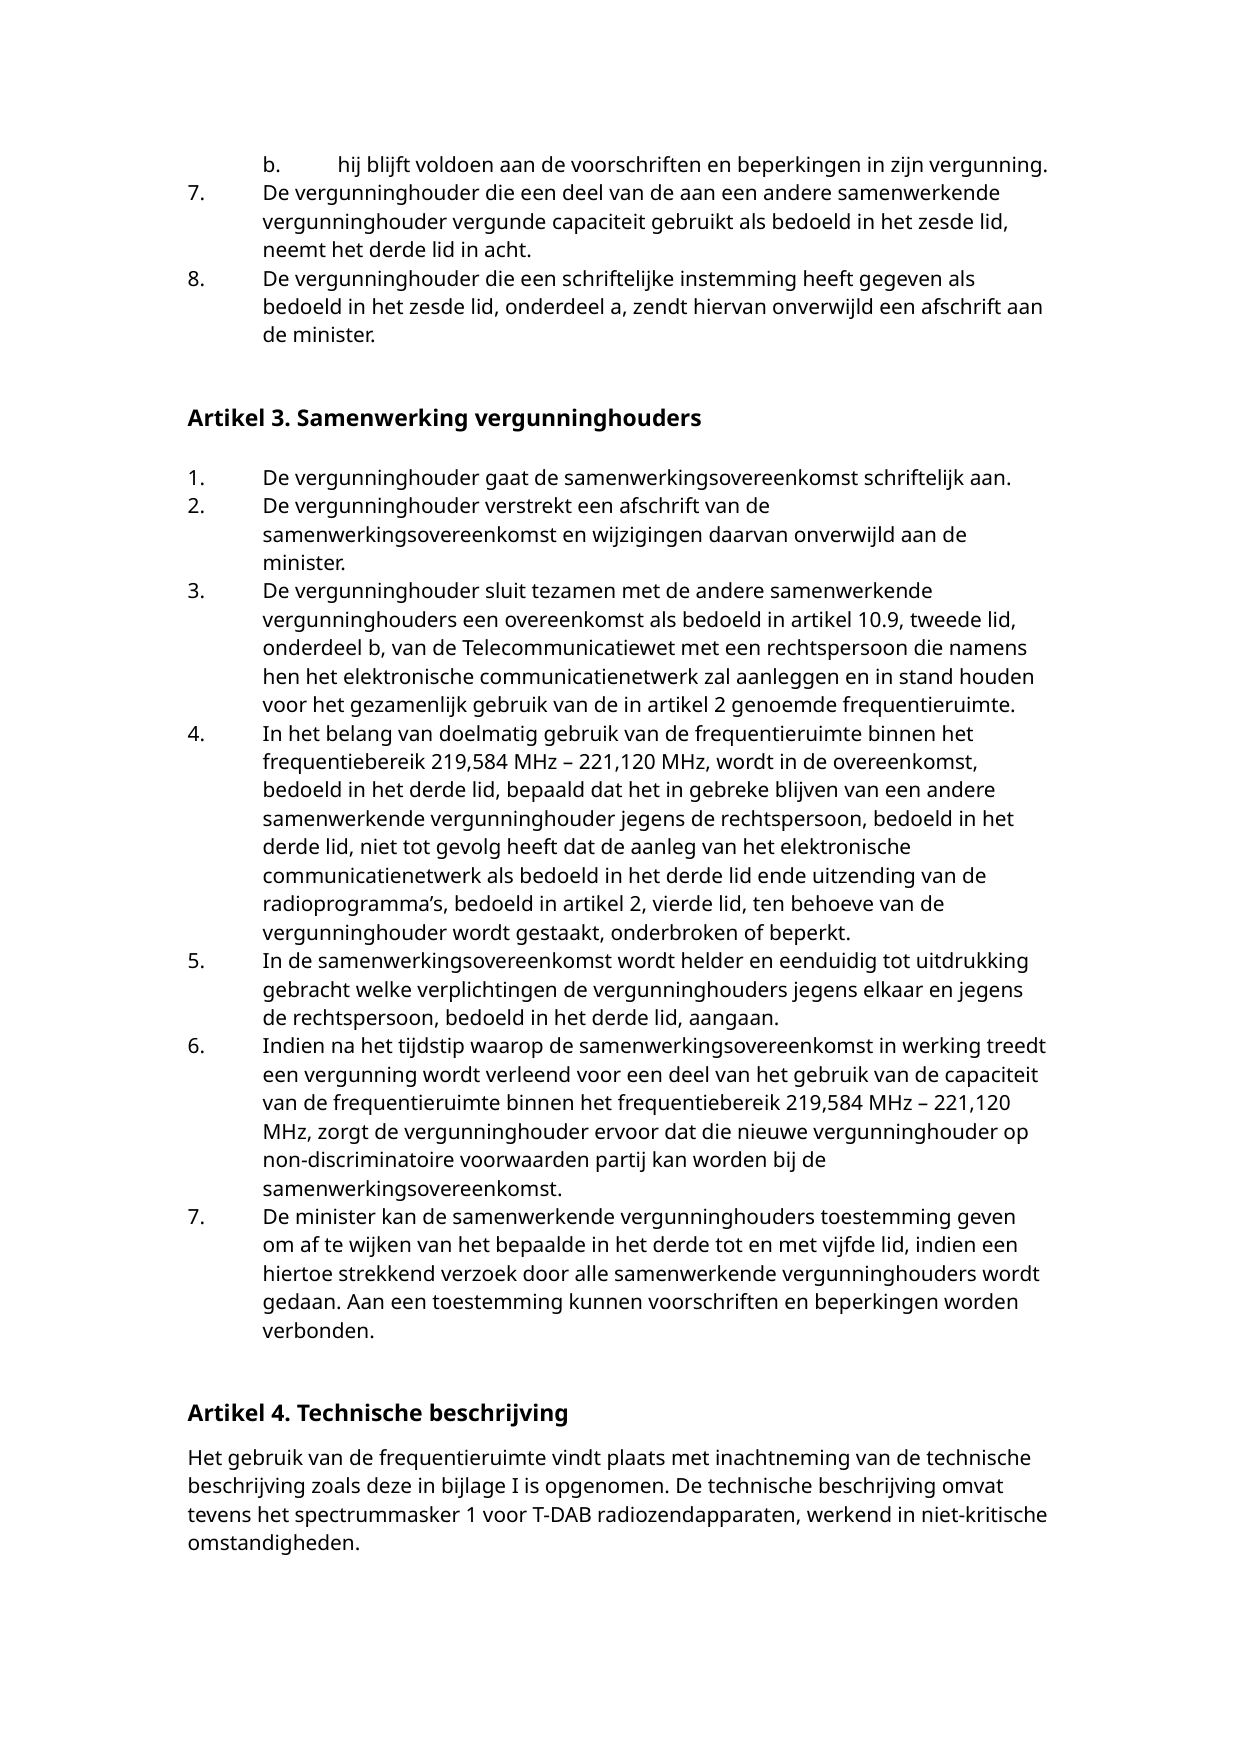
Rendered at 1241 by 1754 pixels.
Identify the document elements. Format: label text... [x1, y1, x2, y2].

subtitle Artikel 3. Samenwerking vergunninghouders [187, 402, 1053, 433]
list De vergunninghouder die een schriftelijke instemming heeft gegeven als bedoeld in het zesde lid, onderdeel a, zendt hiervan onverwijld een afschrift aan de minister. [187, 264, 1053, 349]
list De vergunninghouder verstrekt een afschrift van de samenwerkingsovereenkomst en wijzigingen daarvan onverwijld aan de minister. [187, 491, 1053, 577]
list Indien na het tijdstip waarop de samenwerkingsovereenkomst in werking treedt een vergunning wordt verleend voor een deel van het gebruik van de capaciteit van de frequentieruimte binnen het frequentiebereik 219,584 MHz – 221,120 MHz, zorgt de vergunninghouder ervoor dat die nieuwe vergunninghouder op non-discriminatoire voorwaarden partij kan worden bij de samenwerkingsovereenkomst. [187, 1032, 1053, 1202]
list hij blijft voldoen aan de voorschriften en beperkingen in zijn vergunning. [262, 150, 1053, 178]
text Het gebruik van de frequentieruimte vindt plaats met inachtneming van de technische beschrijving zoals deze in bijlage I is opgenomen. De technische beschrijving omvat tevens het spectrummasker 1 voor T-DAB radiozendapparaten, werkend in niet-kritische omstandigheden. [187, 1443, 1053, 1557]
list In de samenwerkingsovereenkomst wordt helder en eenduidig tot uitdrukking gebracht welke verplichtingen de vergunninghouders jegens elkaar en jegens de rechtspersoon, bedoeld in het derde lid, aangaan. [187, 946, 1053, 1032]
list De vergunninghouder gaat de samenwerkingsovereenkomst schriftelijk aan. [187, 463, 1053, 491]
list De minister kan de samenwerkende vergunninghouders toestemming geven om af te wijken van het bepaalde in het derde tot en met vijfde lid, indien een hiertoe strekkend verzoek door alle samenwerkende vergunninghouders wordt gedaan. Aan een toestemming kunnen voorschriften en beperkingen worden verbonden. [187, 1202, 1053, 1344]
list De vergunninghouder die een deel van de aan een andere samenwerkende vergunninghouder vergunde capaciteit gebruikt als bedoeld in het zesde lid, neemt het derde lid in acht. [187, 178, 1053, 264]
subtitle Artikel 4. Technische beschrijving [187, 1397, 1053, 1428]
list De vergunninghouder sluit tezamen met de andere samenwerkende vergunninghouders een overeenkomst als bedoeld in artikel 10.9, tweede lid, onderdeel b, van de Telecommunicatiewet met een rechtspersoon die namens hen het elektronische communicatienetwerk zal aanleggen en in stand houden voor het gezamenlijk gebruik van de in artikel 2 genoemde frequentieruimte. [187, 577, 1053, 719]
list In het belang van doelmatig gebruik van de frequentieruimte binnen het frequentiebereik 219,584 MHz – 221,120 MHz, wordt in de overeenkomst, bedoeld in het derde lid, bepaald dat het in gebreke blijven van een andere samenwerkende vergunninghouder jegens de rechtspersoon, bedoeld in het derde lid, niet tot gevolg heeft dat de aanleg van het elektronische communicatienetwerk als bedoeld in het derde lid ende uitzending van de radioprogramma’s, bedoeld in artikel 2, vierde lid, ten behoeve van de vergunninghouder wordt gestaakt, onderbroken of beperkt. [187, 719, 1053, 946]
